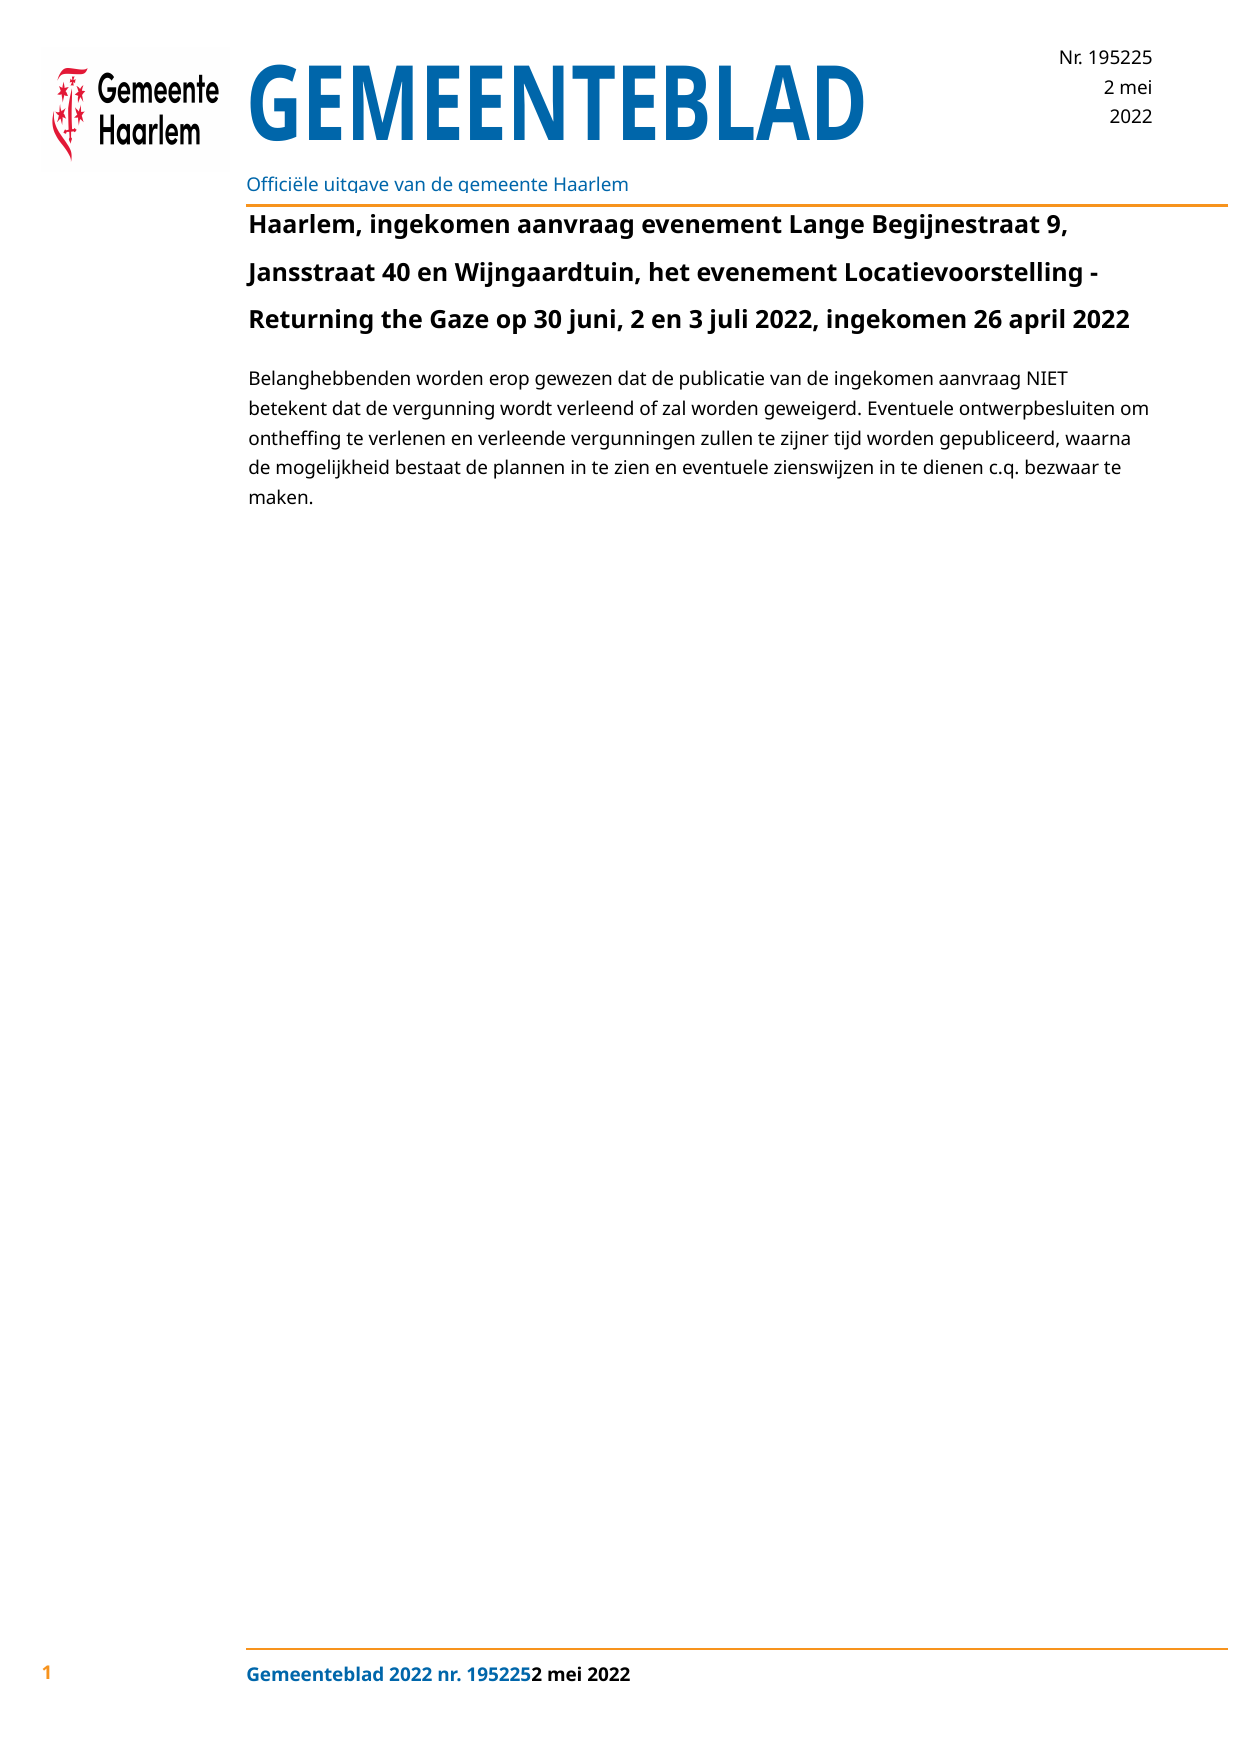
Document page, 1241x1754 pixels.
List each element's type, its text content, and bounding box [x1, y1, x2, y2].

picture [41, 47, 231, 172]
text Haarlem, ingekomen aanvraag evenement Lange Begijnestraat 9, Jansstraat 40 en Wijngaardtuin, het evenement Locatievoorstelling - Returning the Gaze op 30 juni, 2 en 3 juli 2022, ingekomen 26 april 2022 [248, 207, 1152, 336]
text Belanghebbenden worden erop gewezen dat de publicatie van de ingekomen aanvraag NIET betekent dat de vergunning wordt verleend of zal worden geweigerd. Eventuele ontwerpbesluiten om ontheffing te verlenen en verleende vergunningen zullen te zijner tijd worden gepubliceerd, waarna de mogelijkheid bestaat de plannen in te zien en eventuele zienswijzen in te dienen c.q. bezwaar te maken. [248, 366, 1152, 509]
